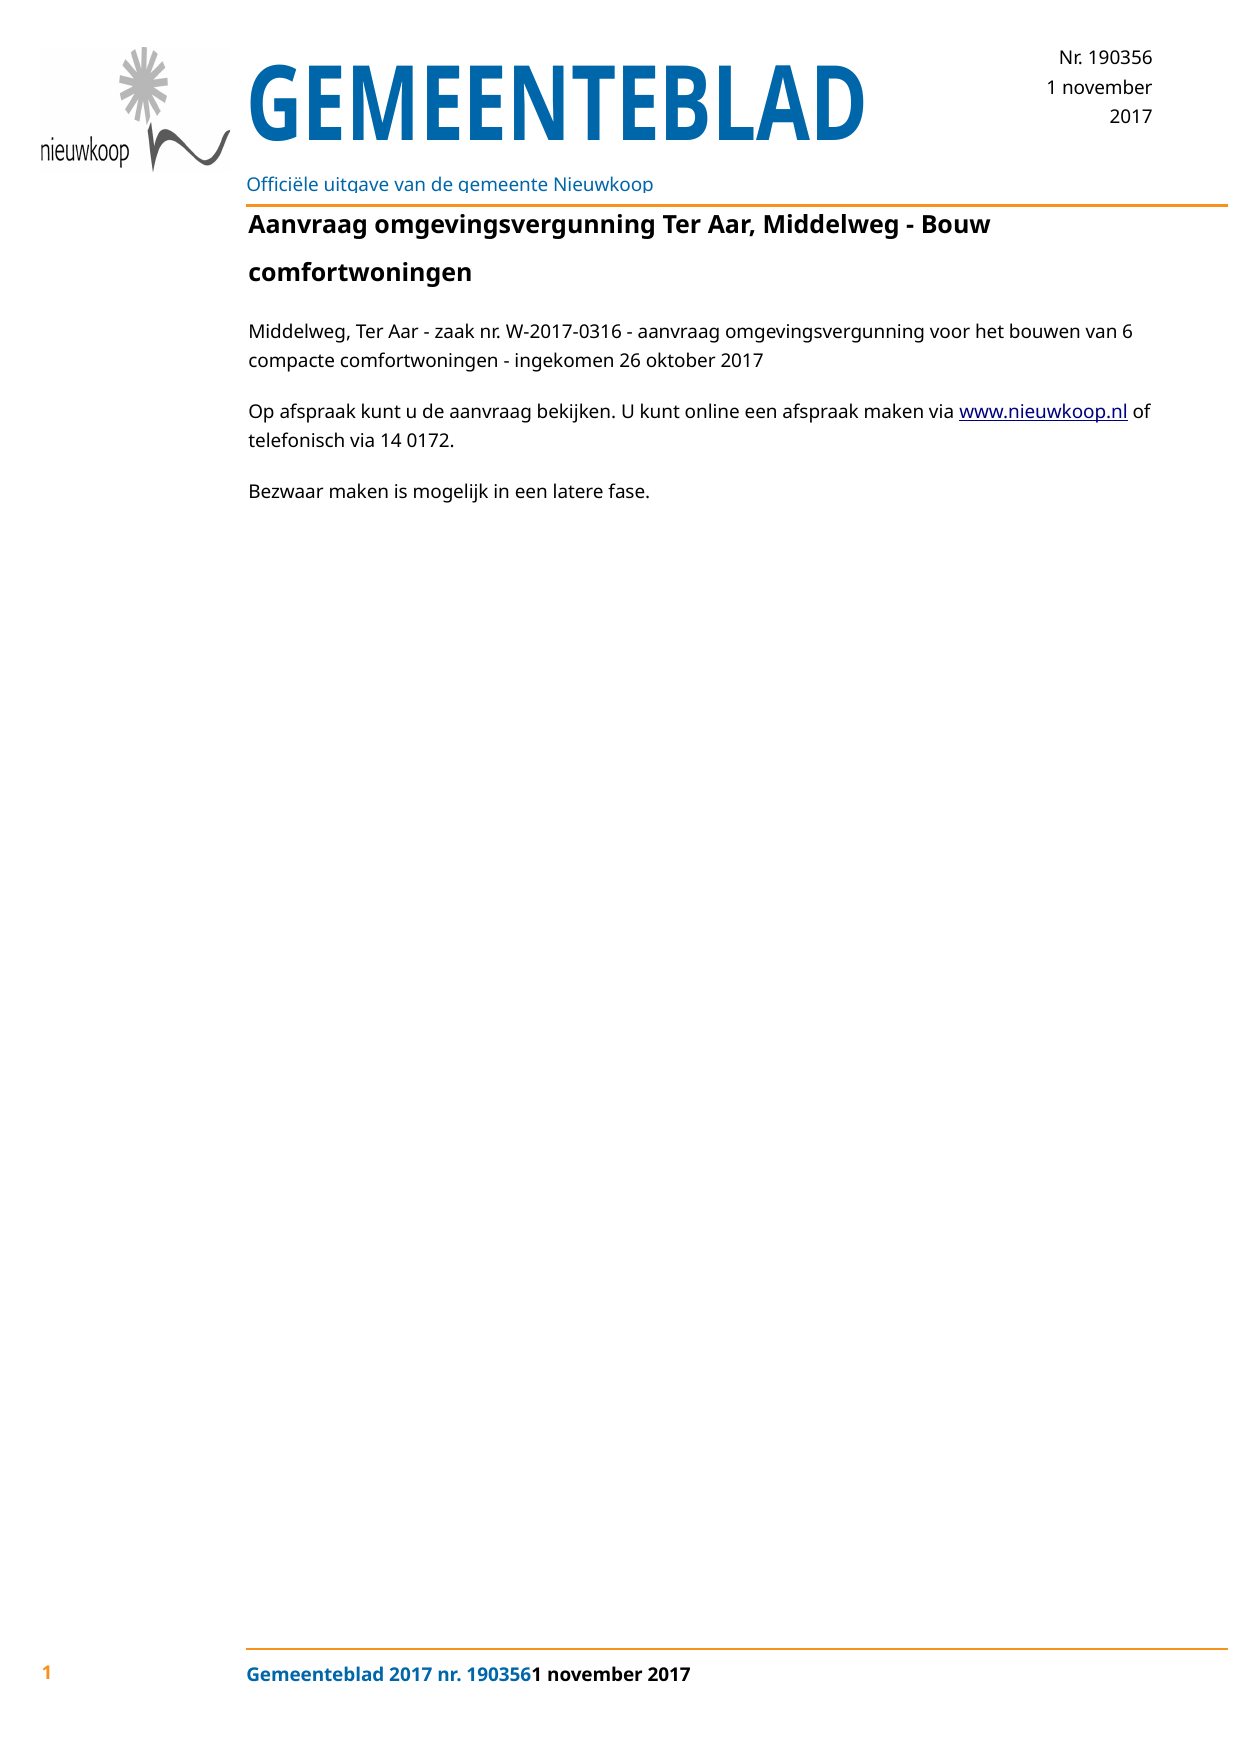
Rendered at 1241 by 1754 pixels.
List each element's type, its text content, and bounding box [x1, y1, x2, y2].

picture [41, 47, 231, 172]
text Aanvraag omgevingsvergunning Ter Aar, Middelweg - Bouw comfortwoningen [248, 207, 1152, 288]
text Bezwaar maken is mogelijk in een latere fase. [248, 478, 1152, 504]
text Middelweg, Ter Aar - zaak nr. W-2017-0316 - aanvraag omgevingsvergunning voor het bouwen van 6 compacte comfortwoningen - ingekomen 26 oktober 2017 [248, 318, 1152, 373]
text Op afspraak kunt u de aanvraag bekijken. U kunt online een afspraak maken via www.nieuwkoop.nl of telefonisch via 14 0172. [248, 398, 1152, 453]
